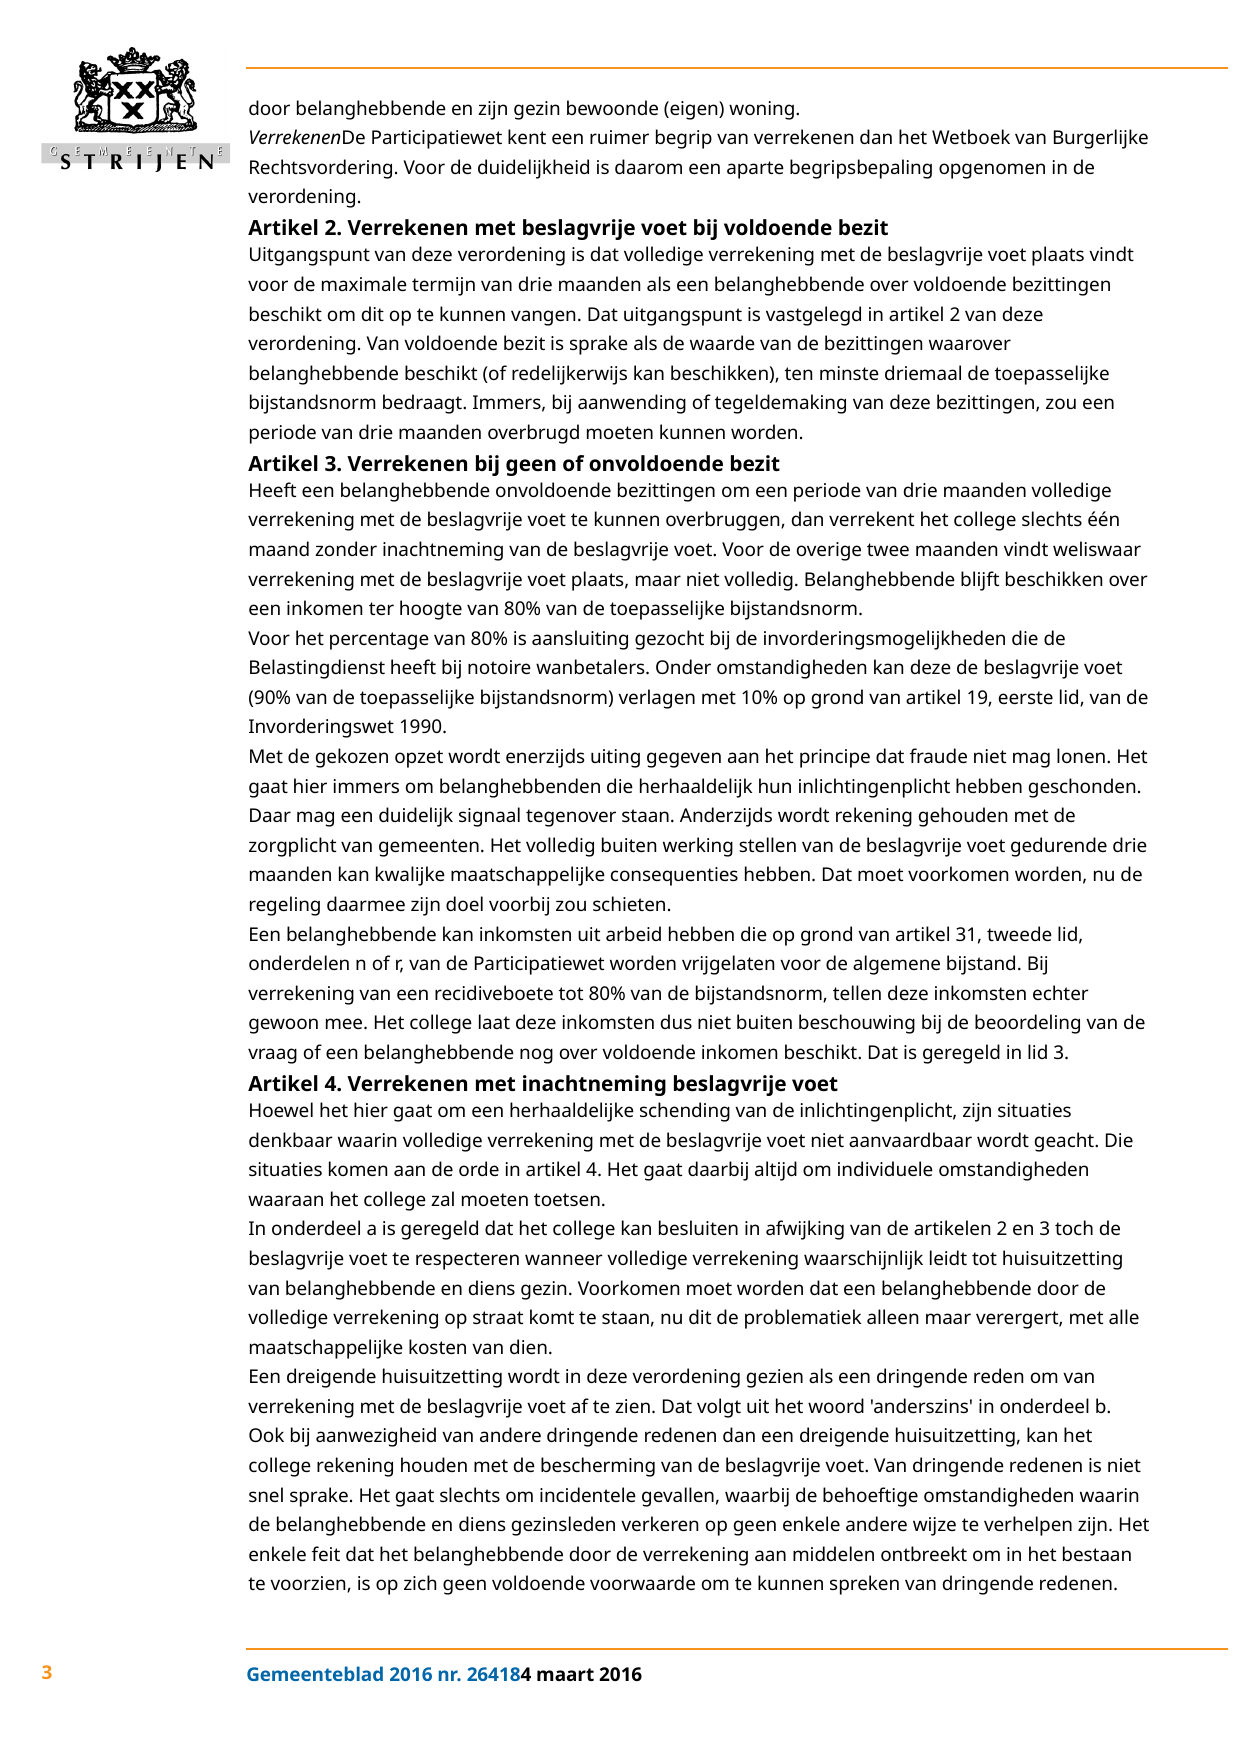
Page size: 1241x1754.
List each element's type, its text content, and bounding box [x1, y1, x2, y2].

text Met de gekozen opzet wordt enerzijds uiting gegeven aan het principe dat fraude niet mag lonen. Het gaat hier immers om belanghebbenden die herhaaldelijk hun inlichtingenplicht hebben geschonden. Daar mag een duidelijk signaal tegenover staan. Anderzijds wordt rekening gehouden met de zorgplicht van gemeenten. Het volledig buiten werking stellen van de beslagvrije voet gedurende drie maanden kan kwalijke maatschappelijke consequenties hebben. Dat moet voorkomen worden, nu de regeling daarmee zijn doel voorbij zou schieten. [248, 743, 1152, 917]
text Een dreigende huisuitzetting wordt in deze verordening gezien als een dringende reden om van verrekening met de beslagvrije voet af te zien. Dat volgt uit het woord 'anderszins' in onderdeel b. Ook bij aanwezigheid van andere dringende redenen dan een dreigende huisuitzetting, kan het college rekening houden met de bescherming van de beslagvrije voet. Van dringende redenen is niet snel sprake. Het gaat slechts om incidentele gevallen, waarbij de behoeftige omstandigheden waarin de belanghebbende en diens gezinsleden verkeren op geen enkele andere wijze te verhelpen zijn. Het enkele feit dat het belanghebbende door de verrekening aan middelen ontbreekt om in het bestaan te voorzien, is op zich geen voldoende voorwaarde om te kunnen spreken van dringende redenen. [248, 1363, 1152, 1596]
text Artikel 2. Verrekenen met beslagvrije voet bij voldoende bezit [248, 213, 1152, 242]
text Hoewel het hier gaat om een herhaaldelijke schending van de inlichtingenplicht, zijn situaties denkbaar waarin volledige verrekening met de beslagvrije voet niet aanvaardbaar wordt geacht. Die situaties komen aan de orde in artikel 4. Het gaat daarbij altijd om individuele omstandigheden waaraan het college zal moeten toetsen. [248, 1097, 1152, 1212]
text Een belanghebbende kan inkomsten uit arbeid hebben die op grond van artikel 31, tweede lid, onderdelen n of r, van de Participatiewet worden vrijgelaten voor de algemene bijstand. Bij verrekening van een recidiveboete tot 80% van de bijstandsnorm, tellen deze inkomsten echter gewoon mee. Het college laat deze inkomsten dus niet buiten beschouwing bij de beoordeling van de vraag of een belanghebbende nog over voldoende inkomen beschikt. Dat is geregeld in lid 3. [248, 921, 1152, 1065]
text Artikel 3. Verrekenen bij geen of onvoldoende bezit [248, 449, 1152, 477]
text door belanghebbende en zijn gezin bewoonde (eigen) woning. [248, 95, 1152, 121]
text In onderdeel a is geregeld dat het college kan besluiten in afwijking van de artikelen 2 en 3 toch de beslagvrije voet te respecteren wanneer volledige verrekening waarschijnlijk leidt tot huisuitzetting van belanghebbende en diens gezin. Voorkomen moet worden dat een belanghebbende door de volledige verrekening op straat komt te staan, nu dit de problematiek alleen maar verergert, met alle maatschappelijke kosten van dien. [248, 1216, 1152, 1359]
text Heeft een belanghebbende onvoldoende bezittingen om een periode van drie maanden volledige verrekening met de beslagvrije voet te kunnen overbruggen, dan verrekent het college slechts één maand zonder inachtneming van de beslagvrije voet. Voor de overige twee maanden vindt weliswaar verrekening met de beslagvrije voet plaats, maar niet volledig. Belanghebbende blijft beschikken over een inkomen ter hoogte van 80% van de toepasselijke bijstandsnorm. [248, 477, 1152, 621]
text Voor het percentage van 80% is aansluiting gezocht bij de invorderingsmogelijkheden die de Belastingdienst heeft bij notoire wanbetalers. Onder omstandigheden kan deze de beslagvrije voet (90% van de toepasselijke bijstandsnorm) verlagen met 10% op grond van artikel 19, eerste lid, van de Invorderingswet 1990. [248, 625, 1152, 739]
text Artikel 4. Verrekenen met inachtneming beslagvrije voet [248, 1069, 1152, 1097]
picture [41, 47, 231, 172]
text Uitgangspunt van deze verordening is dat volledige verrekening met de beslagvrije voet plaats vindt voor de maximale termijn van drie maanden als een belanghebbende over voldoende bezittingen beschikt om dit op te kunnen vangen. Dat uitgangspunt is vastgelegd in artikel 2 van deze verordening. Van voldoende bezit is sprake als de waarde van de bezittingen waarover belanghebbende beschikt (of redelijkerwijs kan beschikken), ten minste driemaal de toepasselijke bijstandsnorm bedraagt. Immers, bij aanwending of tegeldemaking van deze bezittingen, zou een periode van drie maanden overbrugd moeten kunnen worden. [248, 242, 1152, 445]
text VerrekenenDe Participatiewet kent een ruimer begrip van verrekenen dan het Wetboek van Burgerlijke Rechtsvordering. Voor de duidelijkheid is daarom een aparte begripsbepaling opgenomen in de verordening. [248, 124, 1152, 209]
